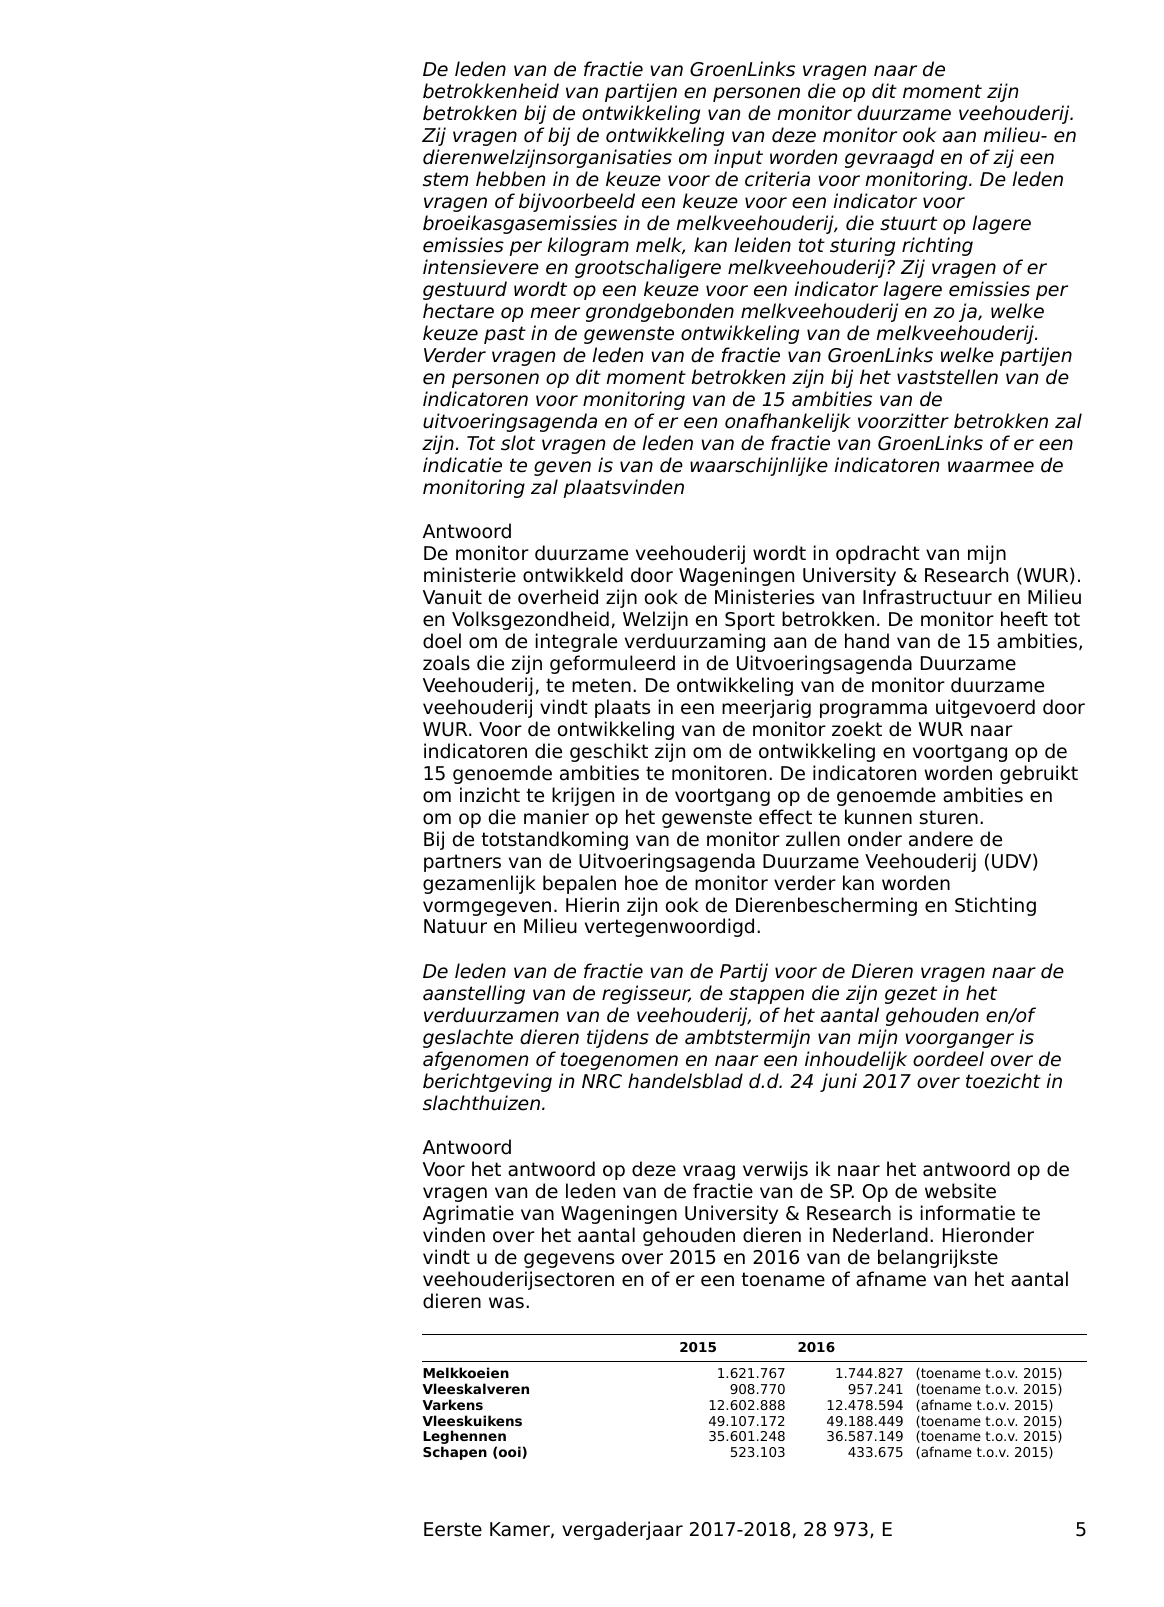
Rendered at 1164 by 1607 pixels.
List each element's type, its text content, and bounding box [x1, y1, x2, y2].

table_cell Leghennen [422, 1429, 673, 1445]
table_header 2015 [673, 1335, 791, 1361]
table_cell (toename t.o.v. 2015) [910, 1414, 1087, 1429]
table_cell Vleeskalveren [422, 1382, 673, 1398]
table_cell 49.188.449 [791, 1414, 909, 1429]
table_cell Vleeskuikens [422, 1414, 673, 1429]
table_cell (toename t.o.v. 2015) [910, 1429, 1087, 1445]
table_cell 1.621.767 [673, 1362, 791, 1382]
table_cell 908.770 [673, 1382, 791, 1398]
text Antwoord [422, 1137, 1087, 1159]
table_cell (toename t.o.v. 2015) [910, 1382, 1087, 1398]
table_cell 523.103 [673, 1445, 791, 1461]
table_cell 35.601.248 [673, 1429, 791, 1445]
table_cell 12.478.594 [791, 1398, 909, 1413]
table_cell 12.602.888 [673, 1398, 791, 1413]
table_cell Melkkoeien [422, 1362, 673, 1382]
table_cell 1.744.827 [791, 1362, 909, 1382]
text De leden van de fractie van GroenLinks vragen naar de betrokkenheid van partijen en personen die op dit moment zijn betrokken bij de ontwikkeling van de monitor duurzame veehouderij. Zij vragen of bij de ontwikkeling van deze monitor ook aan milieu- en dierenwelzijnsorganisaties om input worden gevraagd en of zij een stem hebben in de keuze voor de criteria voor monitoring. De leden vragen of bijvoorbeeld een keuze voor een indicator voor broeikasgasemissies in de melkveehouderij, die stuurt op lagere emissies per kilogram melk, kan leiden tot sturing richting intensievere en grootschaligere melkveehouderij? Zij vragen of er gestuurd wordt op een keuze voor een indicator lagere emissies per hectare op meer grondgebonden melkveehouderij en zo ja, welke keuze past in de gewenste ontwikkeling van de melkveehouderij. Verder vragen de leden van de fractie van GroenLinks welke partijen en personen op dit moment betrokken zijn bij het vaststellen van de indicatoren voor monitoring van de 15 ambities van de uitvoeringsagenda en of er een onafhankelijk voorzitter betrokken zal zijn. Tot slot vragen de leden van de fractie van GroenLinks of er een indicatie te geven is van de waarschijnlijke indicatoren waarmee de monitoring zal plaatsvinden [422, 59, 1087, 499]
table_cell 433.675 [791, 1445, 909, 1461]
table_cell Varkens [422, 1398, 673, 1413]
text Antwoord [422, 521, 1087, 543]
text Bij de totstandkoming van de monitor zullen onder andere de partners van de Uitvoeringsagenda Duurzame Veehouderij (UDV) gezamenlijk bepalen hoe de monitor verder kan worden vormgegeven. Hierin zijn ook de Dierenbescherming en Stichting Natuur en Milieu vertegenwoordigd. [422, 828, 1087, 938]
text De leden van de fractie van de Partij voor de Dieren vragen naar de aanstelling van de regisseur, de stappen die zijn gezet in het verduurzamen van de veehouderij, of het aantal gehouden en/of geslachte dieren tijdens de ambtstermijn van mijn voorganger is afgenomen of toegenomen en naar een inhoudelijk oordeel over de berichtgeving in NRC handelsblad d.d. 24 juni 2017 over toezicht in slachthuizen. [422, 961, 1087, 1114]
text Voor het antwoord op deze vraag verwijs ik naar het antwoord op de vragen van de leden van de fractie van de SP. Op de website Agrimatie van Wageningen University & Research is informatie te vinden over het aantal gehouden dieren in Nederland. Hieronder vindt u de gegevens over 2015 en 2016 van de belangrijkste veehouderijsectoren en of er een toename of afname van het aantal dieren was. [422, 1159, 1087, 1312]
table_cell 957.241 [791, 1382, 909, 1398]
table_header 2016 [791, 1335, 1087, 1361]
table_cell (afname t.o.v. 2015) [910, 1398, 1087, 1413]
table_header [422, 1335, 673, 1361]
table_cell 36.587.149 [791, 1429, 909, 1445]
table_cell (toename t.o.v. 2015) [910, 1362, 1087, 1382]
table_cell (afname t.o.v. 2015) [910, 1445, 1087, 1461]
table_cell 49.107.172 [673, 1414, 791, 1429]
table_cell Schapen (ooi) [422, 1445, 673, 1461]
text De monitor duurzame veehouderij wordt in opdracht van mijn ministerie ontwikkeld door Wageningen University & Research (WUR). Vanuit de overheid zijn ook de Ministeries van Infrastructuur en Milieu en Volksgezondheid, Welzijn en Sport betrokken. De monitor heeft tot doel om de integrale verduurzaming aan de hand van de 15 ambities, zoals die zijn geformuleerd in de Uitvoeringsagenda Duurzame Veehouderij, te meten. De ontwikkeling van de monitor duurzame veehouderij vindt plaats in een meerjarig programma uitgevoerd door WUR. Voor de ontwikkeling van de monitor zoekt de WUR naar indicatoren die geschikt zijn om de ontwikkeling en voortgang op de 15 genoemde ambities te monitoren. De indicatoren worden gebruikt om inzicht te krijgen in de voortgang op de genoemde ambities en om op die manier op het gewenste effect te kunnen sturen. [422, 543, 1087, 828]
